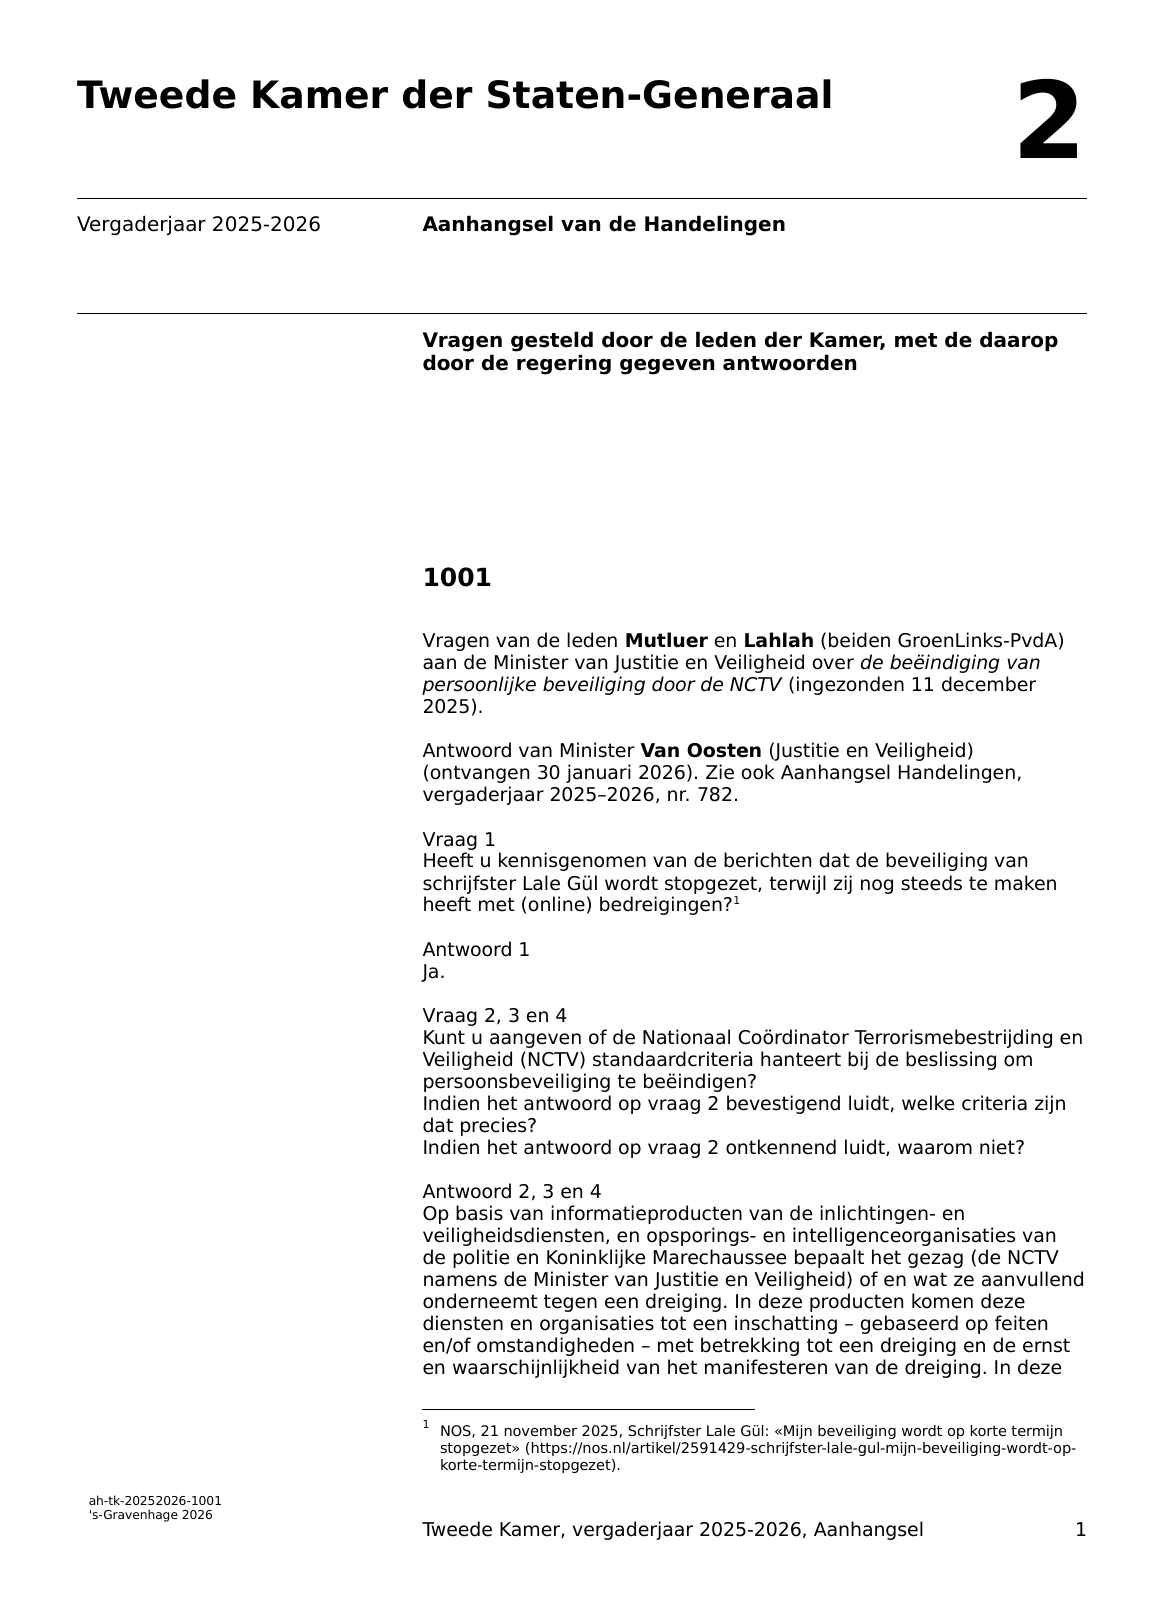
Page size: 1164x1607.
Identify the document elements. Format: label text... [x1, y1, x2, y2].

text Vragen van de leden Mutluer en Lahlah (beiden GroenLinks-PvdA) aan de Minister van Justitie en Veiligheid over de beëindiging van persoonlijke beveiliging door de NCTV (ingezonden 11 december 2025). [422, 630, 1087, 718]
text Antwoord van Minister Van Oosten (Justitie en Veiligheid) (ontvangen 30 januari 2026). Zie ook Aanhangsel Handelingen, vergaderjaar 2025–2026, nr. 782. [422, 740, 1087, 806]
text Vraag 2, 3 en 4 [422, 1005, 1087, 1027]
text NOS, 21 november 2025, Schrijfster Lale Gül: «Mijn beveiliging wordt op korte termijn stopgezet» (https://nos.nl/artikel/2591429-schrijfster-lale-gul-mijn-beveiliging-wordt-op-korte-termijn-stopgezet). [422, 1418, 1087, 1474]
text 1001 [422, 563, 1087, 592]
text Antwoord 2, 3 en 4 [422, 1181, 1087, 1203]
text ah-tk-20252026-1001 [88, 1494, 323, 1508]
text Op basis van informatieproducten van de inlichtingen- en veiligheidsdiensten, en opsporings- en intelligenceorganisaties van de politie en Koninklijke Marechaussee bepaalt het gezag (de NCTV namens de Minister van Justitie en Veiligheid) of en wat ze aanvullend onderneemt tegen een dreiging. In deze producten komen deze diensten en organisaties tot een inschatting – gebaseerd op feiten en/of omstandigheden – met betrekking tot een dreiging en de ernst en waarschijnlijkheid van het manifesteren van de dreiging. In deze [422, 1203, 1087, 1378]
text Heeft u kennisgenomen van de berichten dat de beveiliging van schrijfster Lale Gül wordt stopgezet, terwijl zij nog steeds te maken heeft met (online) bedreigingen? [422, 850, 1087, 916]
text Vraag 1 [422, 828, 1087, 850]
table_header Tweede Kamer der Staten-Generaal [77, 59, 886, 198]
table_cell Vergaderjaar 2025-2026 [77, 199, 422, 313]
text Ja. [422, 961, 1087, 982]
table_cell Aanhangsel van de Handelingen [422, 199, 1087, 313]
table_header 2 [886, 59, 1087, 198]
table_cell [77, 314, 422, 375]
text 's-Gravenhage 2026 [88, 1508, 323, 1522]
table_cell Vragen gesteld door de leden der Kamer, met de daarop door de regering gegeven antwoorden [422, 314, 1087, 375]
text Indien het antwoord op vraag 2 bevestigend luidt, welke criteria zijn dat precies? [422, 1093, 1087, 1137]
text Antwoord 1 [422, 938, 1087, 961]
text Indien het antwoord op vraag 2 ontkennend luidt, waarom niet? [422, 1137, 1087, 1158]
text Kunt u aangeven of de Nationaal Coördinator Terrorismebestrijding en Veiligheid (NCTV) standaardcriteria hanteert bij de beslissing om persoonsbeveiliging te beëindigen? [422, 1027, 1087, 1093]
